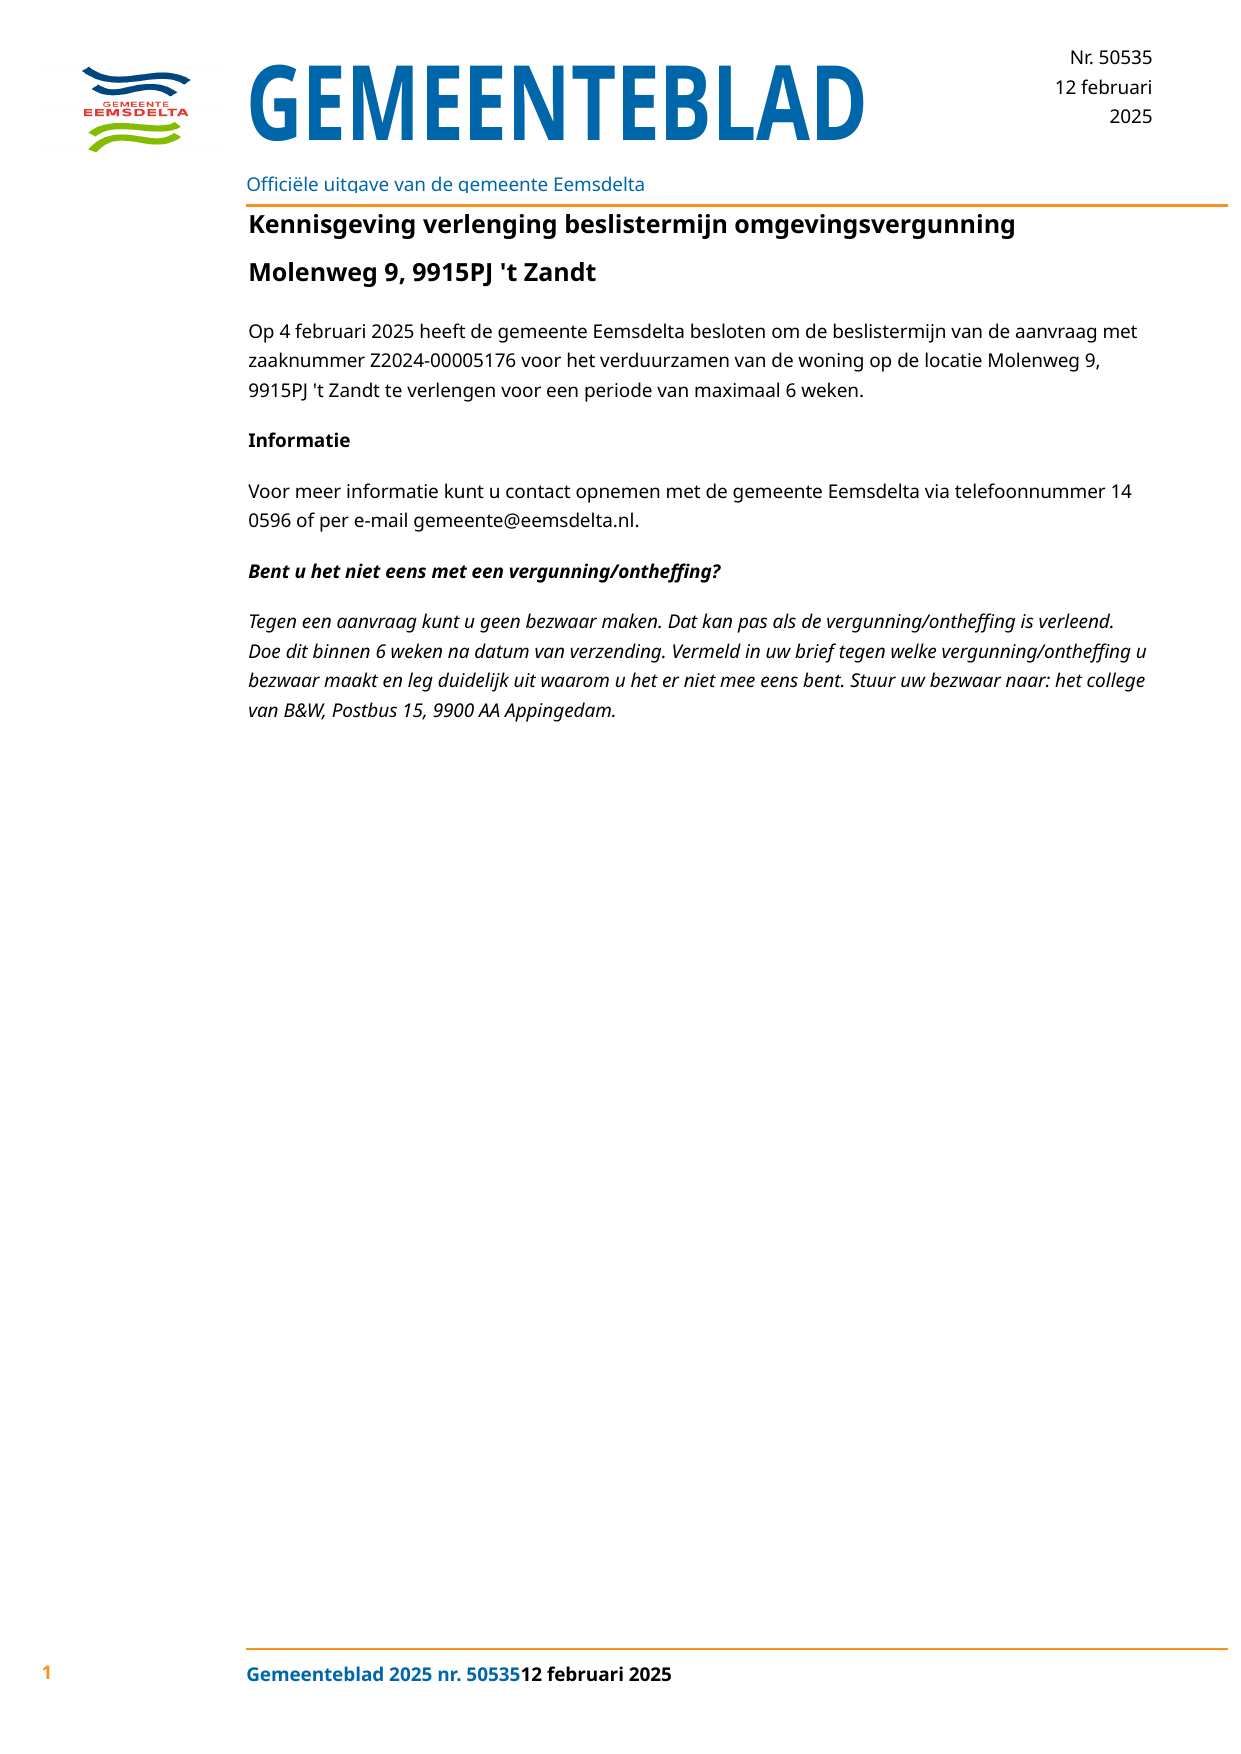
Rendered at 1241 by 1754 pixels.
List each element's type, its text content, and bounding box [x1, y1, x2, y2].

text Kennisgeving verlenging beslistermijn omgevingsvergunning Molenweg 9, 9915PJ 't Zandt [248, 207, 1152, 288]
text Tegen een aanvraag kunt u geen bezwaar maken. Dat kan pas als de vergunning/ontheffing is verleend. Doe dit binnen 6 weken na datum van verzending. Vermeld in uw brief tegen welke vergunning/ontheffing u bezwaar maakt en leg duidelijk uit waarom u het er niet mee eens bent. Stuur uw bezwaar naar: het college van B&W, Postbus 15, 9900 AA Appingedam. [248, 608, 1152, 723]
text Op 4 februari 2025 heeft de gemeente Eemsdelta besloten om de beslistermijn van de aanvraag met zaaknummer Z2024-00005176 voor het verduurzamen van de woning op de locatie Molenweg 9, 9915PJ 't Zandt te verlengen voor een periode van maximaal 6 weken. [248, 318, 1152, 403]
text Voor meer informatie kunt u contact opnemen met de gemeente Eemsdelta via telefoonnummer 14 0596 of per e-mail gemeente@eemsdelta.nl. [248, 478, 1152, 533]
text Informatie [248, 427, 1152, 453]
picture [41, 47, 231, 172]
text Bent u het niet eens met een vergunning/ontheffing? [248, 558, 1152, 584]
